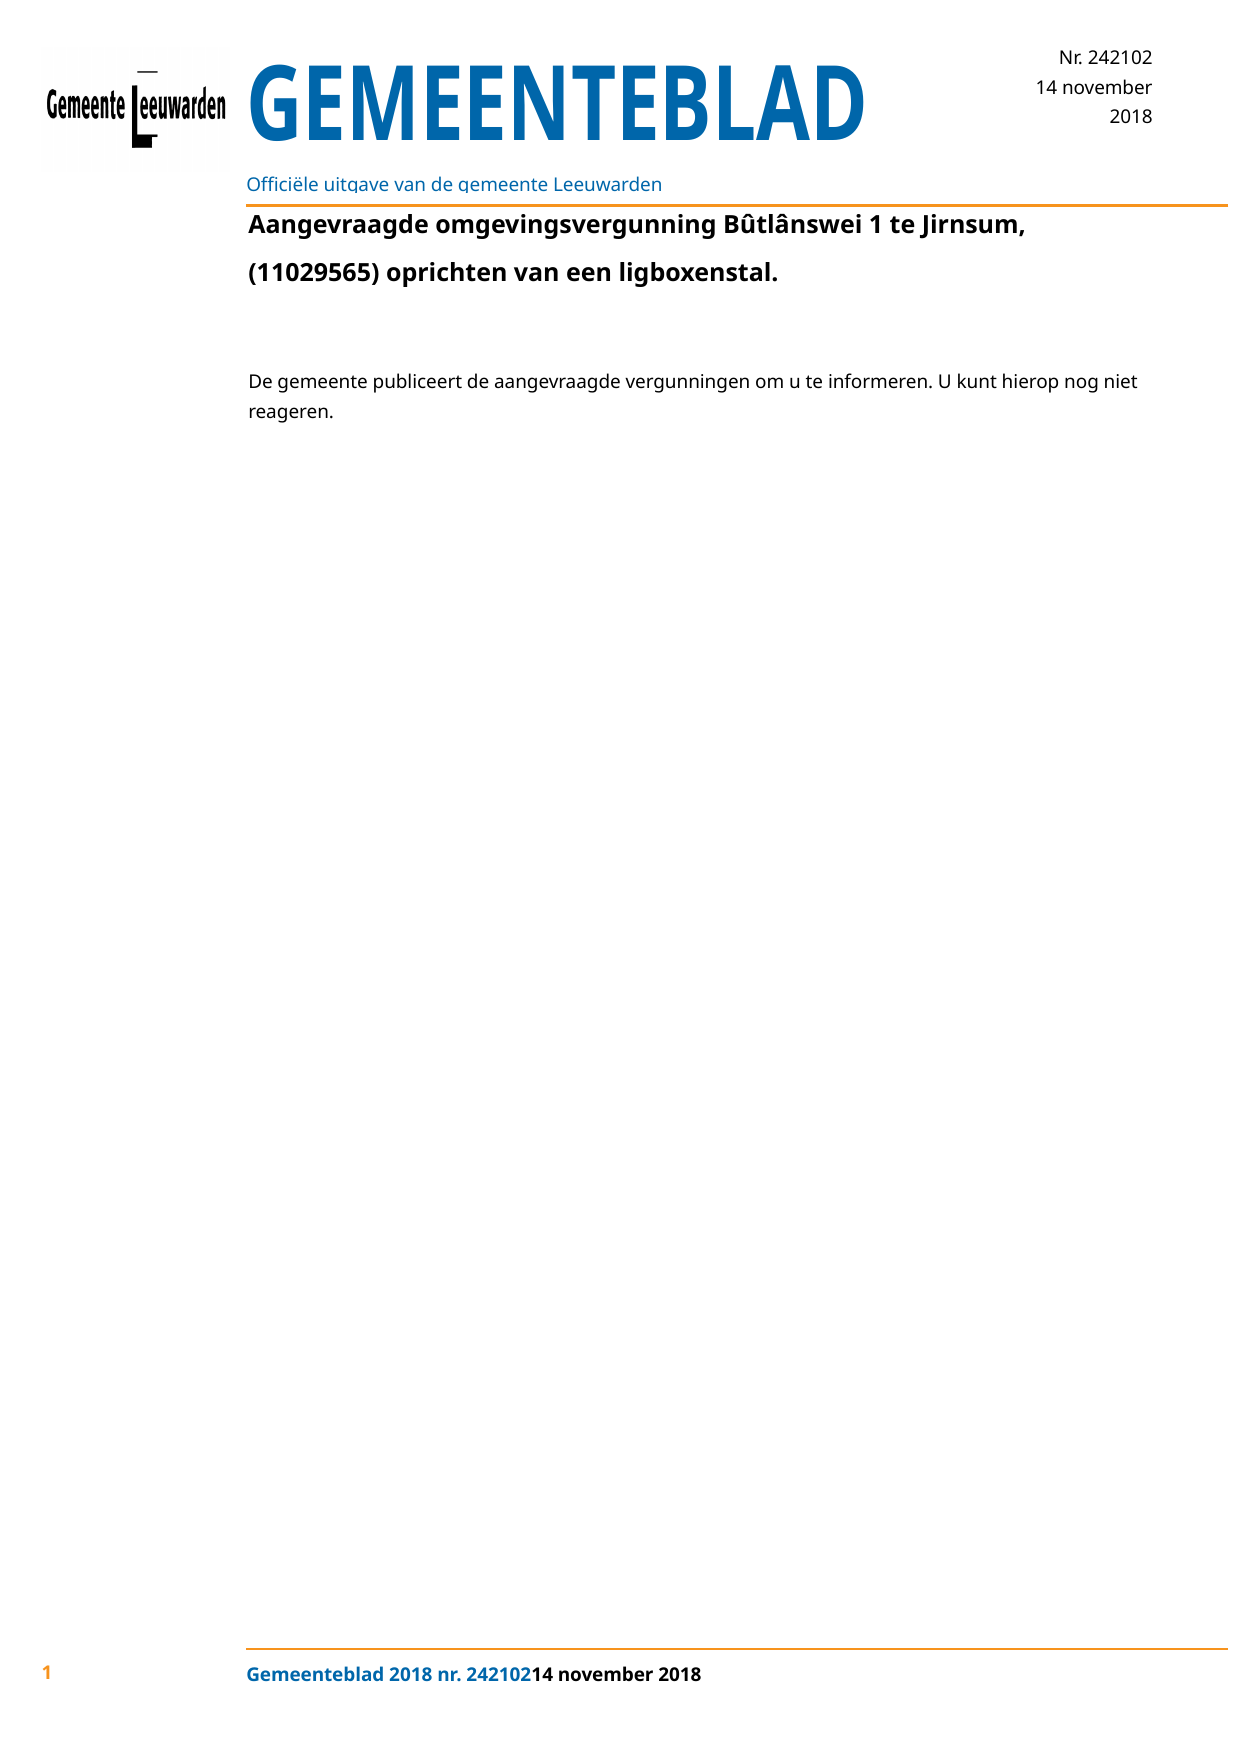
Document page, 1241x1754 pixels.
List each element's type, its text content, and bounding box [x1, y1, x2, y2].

picture [41, 47, 231, 172]
text Aangevraagde omgevingsvergunning Bûtlânswei 1 te Jirnsum, (11029565) oprichten van een ligboxenstal. [248, 207, 1152, 288]
text De gemeente publiceert de aangevraagde vergunningen om u te informeren. U kunt hierop nog niet reageren. [248, 368, 1152, 424]
